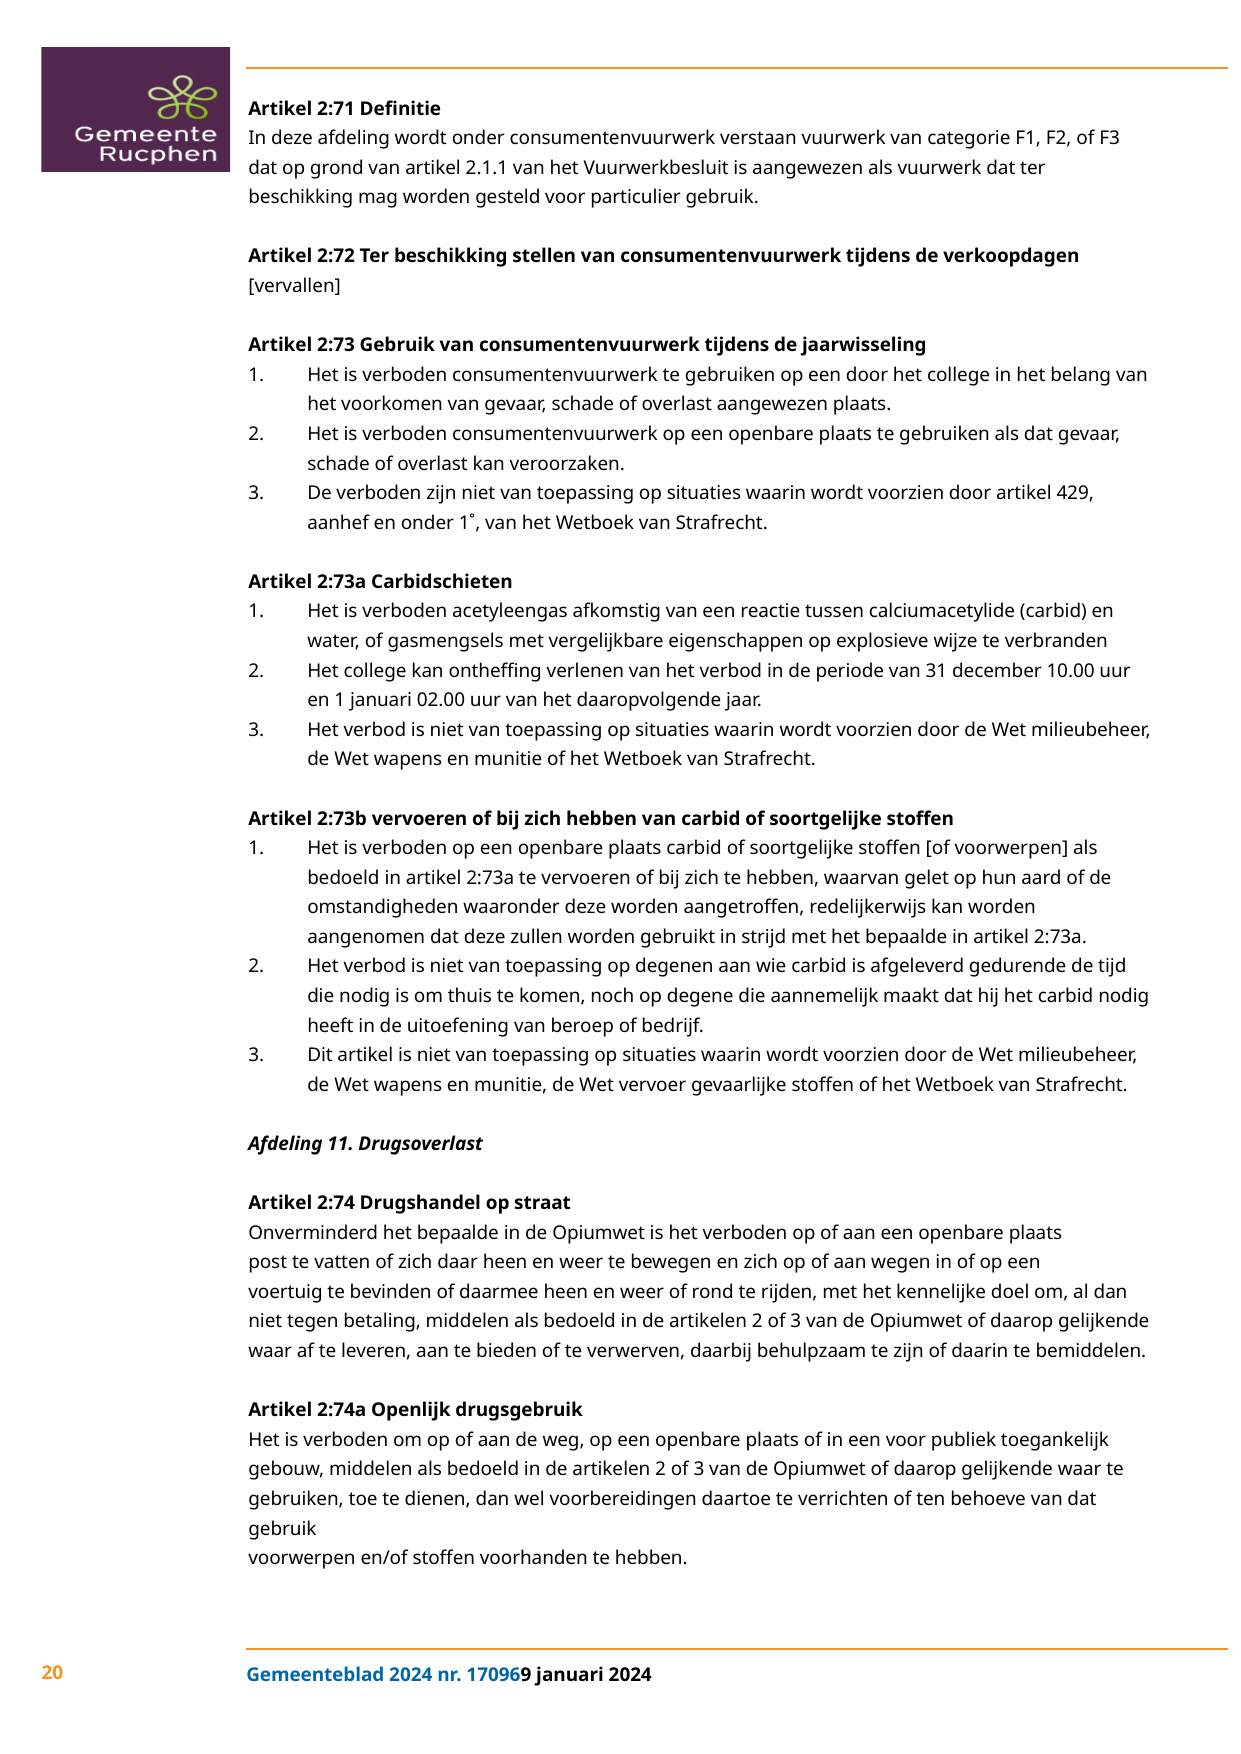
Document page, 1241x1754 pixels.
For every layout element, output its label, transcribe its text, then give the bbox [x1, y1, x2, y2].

text Onverminderd het bepaalde in de Opiumwet is het verboden op of aan een openbare plaats [248, 1219, 1152, 1245]
text Artikel 2:72 Ter beschikking stellen van consumentenvuurwerk tijdens de verkoopdagen [248, 243, 1152, 268]
list Het verbod is niet van toepassing op degenen aan wie carbid is afgeleverd gedurende de tijd die nodig is om thuis te komen, noch op degene die aannemelijk maakt dat hij het carbid nodig heeft in de uitoefening van beroep of bedrijf. [248, 953, 1152, 1038]
text Het is verboden om op of aan de weg, op een openbare plaats of in een voor publiek toegankelijk [248, 1426, 1152, 1452]
text In deze afdeling wordt onder consumentenvuurwerk verstaan vuurwerk van categorie F1, F2, of F3 dat op grond van artikel 2.1.1 van het Vuurwerkbesluit is aangewezen als vuurwerk dat ter beschikking mag worden gesteld voor particulier gebruik. [248, 124, 1152, 209]
picture [41, 47, 231, 172]
text voorwerpen en/of stoffen voorhanden te hebben. [248, 1544, 1152, 1570]
text Artikel 2:73a Carbidschieten [248, 568, 1152, 594]
text Afdeling 11. Drugsoverlast [248, 1130, 1152, 1156]
text Artikel 2:74 Drugshandel op straat [248, 1189, 1152, 1215]
text [vervallen] [248, 272, 1152, 298]
list De verboden zijn niet van toepassing op situaties waarin wordt voorzien door artikel 429, aanhef en onder 1˚, van het Wetboek van Strafrecht. [248, 479, 1152, 535]
list Het verbod is niet van toepassing op situaties waarin wordt voorzien door de Wet milieubeheer, de Wet wapens en munitie of het Wetboek van Strafrecht. [248, 716, 1152, 771]
list Het is verboden acetyleengas afkomstig van een reactie tussen calciumacetylide (carbid) en water, of gasmengsels met vergelijkbare eigenschappen op explosieve wijze te verbranden [248, 598, 1152, 653]
text Artikel 2:74a Openlijk drugsgebruik [248, 1396, 1152, 1422]
list Het is verboden consumentenvuurwerk op een openbare plaats te gebruiken als dat gevaar, schade of overlast kan veroorzaken. [248, 420, 1152, 476]
text gebouw, middelen als bedoeld in de artikelen 2 of 3 van de Opiumwet of daarop gelijkende waar te gebruiken, toe te dienen, dan wel voorbereidingen daartoe te verrichten of ten behoeve van dat gebruik [248, 1456, 1152, 1541]
text voertuig te bevinden of daarmee heen en weer of rond te rijden, met het kennelijke doel om, al dan niet tegen betaling, middelen als bedoeld in de artikelen 2 of 3 van de Opiumwet of daarop gelijkende waar af te leveren, aan te bieden of te verwerven, daarbij behulpzaam te zijn of daarin te bemiddelen. [248, 1278, 1152, 1363]
list Het college kan ontheffing verlenen van het verbod in de periode van 31 december 10.00 uur en 1 januari 02.00 uur van het daaropvolgende jaar. [248, 657, 1152, 712]
text post te vatten of zich daar heen en weer te bewegen en zich op of aan wegen in of op een [248, 1248, 1152, 1274]
text Artikel 2:71 Definitie [248, 95, 1152, 121]
list Het is verboden consumentenvuurwerk te gebruiken op een door het college in het belang van het voorkomen van gevaar, schade of overlast aangewezen plaats. [248, 361, 1152, 416]
text Artikel 2:73 Gebruik van consumentenvuurwerk tijdens de jaarwisseling [248, 331, 1152, 357]
list Het is verboden op een openbare plaats carbid of soortgelijke stoffen [of voorwerpen] als bedoeld in artikel 2:73a te vervoeren of bij zich te hebben, waarvan gelet op hun aard of de omstandigheden waaronder deze worden aangetroffen, redelijkerwijs kan worden aangenomen dat deze zullen worden gebruikt in strijd met het bepaalde in artikel 2:73a. [248, 834, 1152, 949]
text Artikel 2:73b vervoeren of bij zich hebben van carbid of soortgelijke stoffen [248, 805, 1152, 831]
list Dit artikel is niet van toepassing op situaties waarin wordt voorzien door de Wet milieubeheer, de Wet wapens en munitie, de Wet vervoer gevaarlijke stoffen of het Wetboek van Strafrecht. [248, 1041, 1152, 1097]
